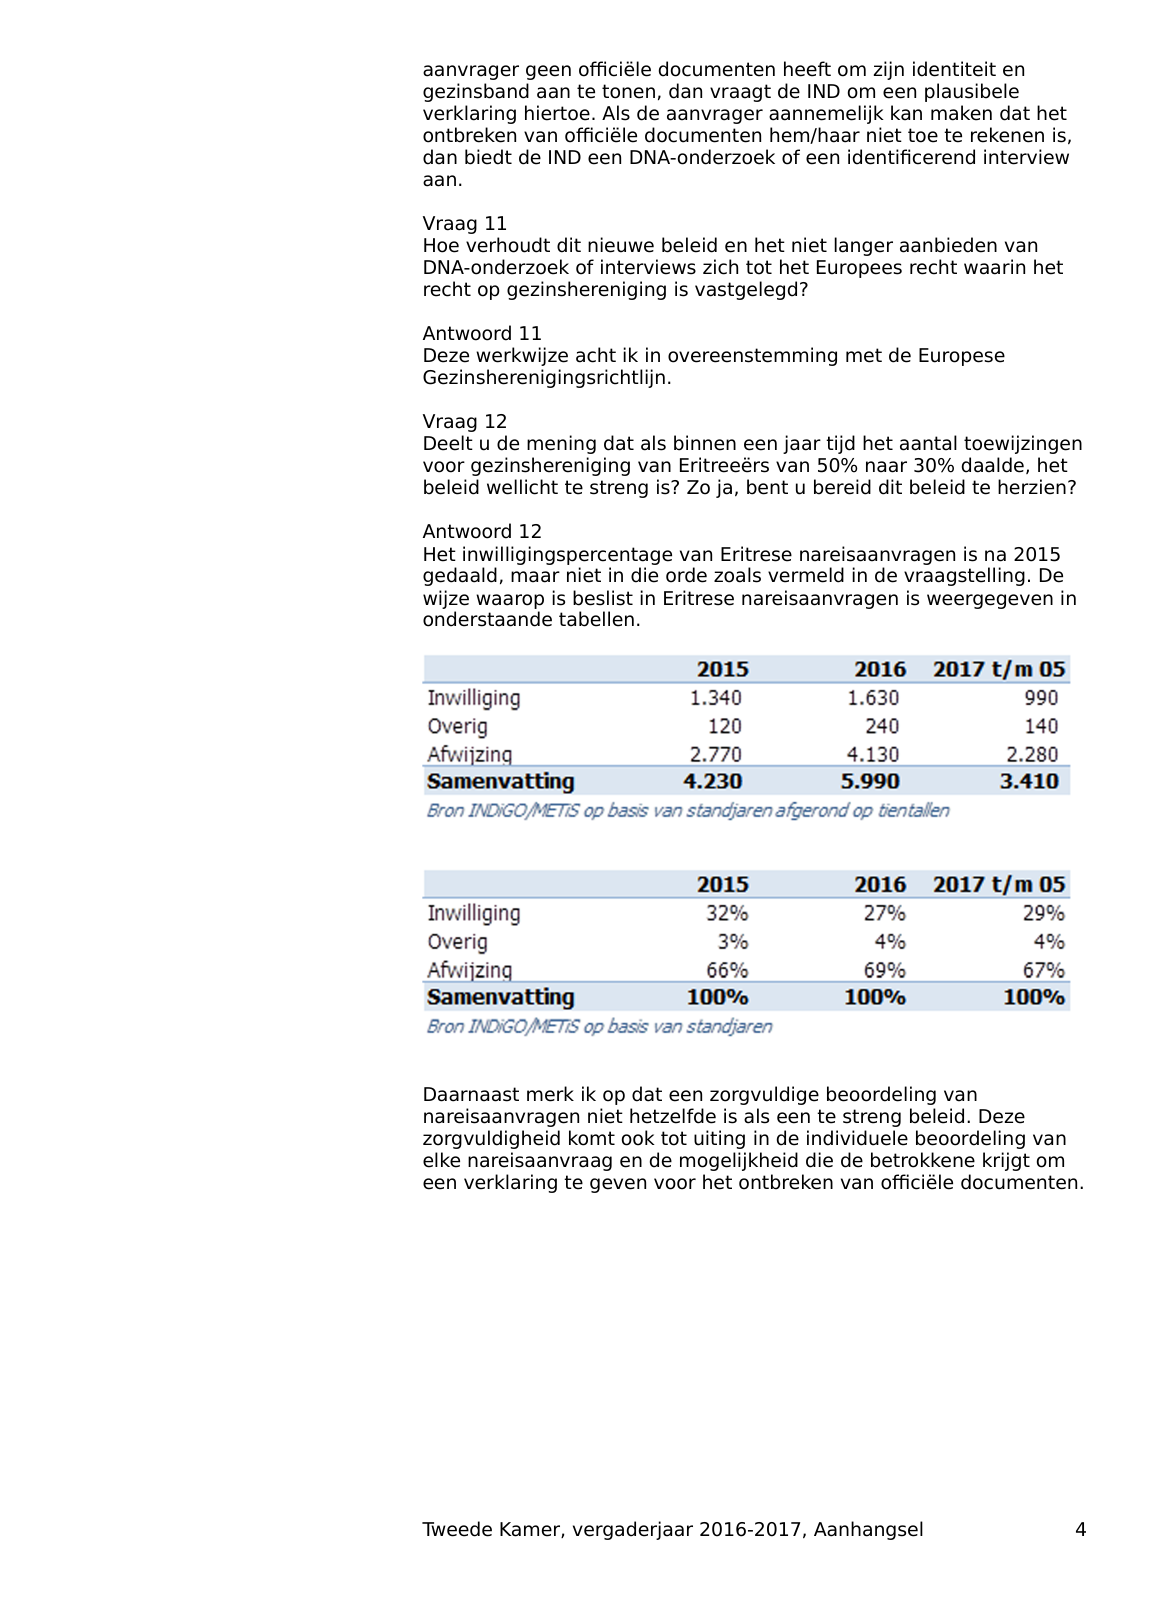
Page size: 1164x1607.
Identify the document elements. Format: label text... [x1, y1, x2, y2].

picture [422, 653, 1072, 825]
text Vraag 11 [422, 213, 1087, 235]
text Vraag 12 [422, 411, 1087, 433]
text Daarnaast merk ik op dat een zorgvuldige beoordeling van nareisaanvragen niet hetzelfde is als een te streng beleid. Deze zorgvuldigheid komt ook tot uiting in de individuele beoordeling van elke nareisaanvraag en de mogelijkheid die de betrokkene krijgt om een verklaring te geven voor het ontbreken van officiële documenten. [422, 1084, 1087, 1194]
text Deelt u de mening dat als binnen een jaar tijd het aantal toewijzingen voor gezinshereniging van Eritreeërs van 50% naar 30% daalde, het beleid wellicht te streng is? Zo ja, bent u bereid dit beleid te herzien? [422, 433, 1087, 499]
text Hoe verhoudt dit nieuwe beleid en het niet langer aanbieden van DNA-onderzoek of interviews zich tot het Europees recht waarin het recht op gezinshereniging is vastgelegd? [422, 235, 1087, 301]
text Antwoord 11 [422, 323, 1087, 345]
text Deze werkwijze acht ik in overeenstemming met de Europese Gezinsherenigingsrichtlijn. [422, 345, 1087, 389]
text Het inwilligingspercentage van Eritrese nareisaanvragen is na 2015 gedaald, maar niet in die orde zoals vermeld in de vraagstelling. De wijze waarop is beslist in Eritrese nareisaanvragen is weergegeven in onderstaande tabellen. [422, 543, 1087, 631]
text Antwoord 12 [422, 521, 1087, 543]
text aanvrager geen officiële documenten heeft om zijn identiteit en gezinsband aan te tonen, dan vraagt de IND om een plausibele verklaring hiertoe. Als de aanvrager aannemelijk kan maken dat het ontbreken van officiële documenten hem/haar niet toe te rekenen is, dan biedt de IND een DNA-onderzoek of een identificerend interview aan. [422, 59, 1087, 191]
picture [422, 868, 1072, 1041]
